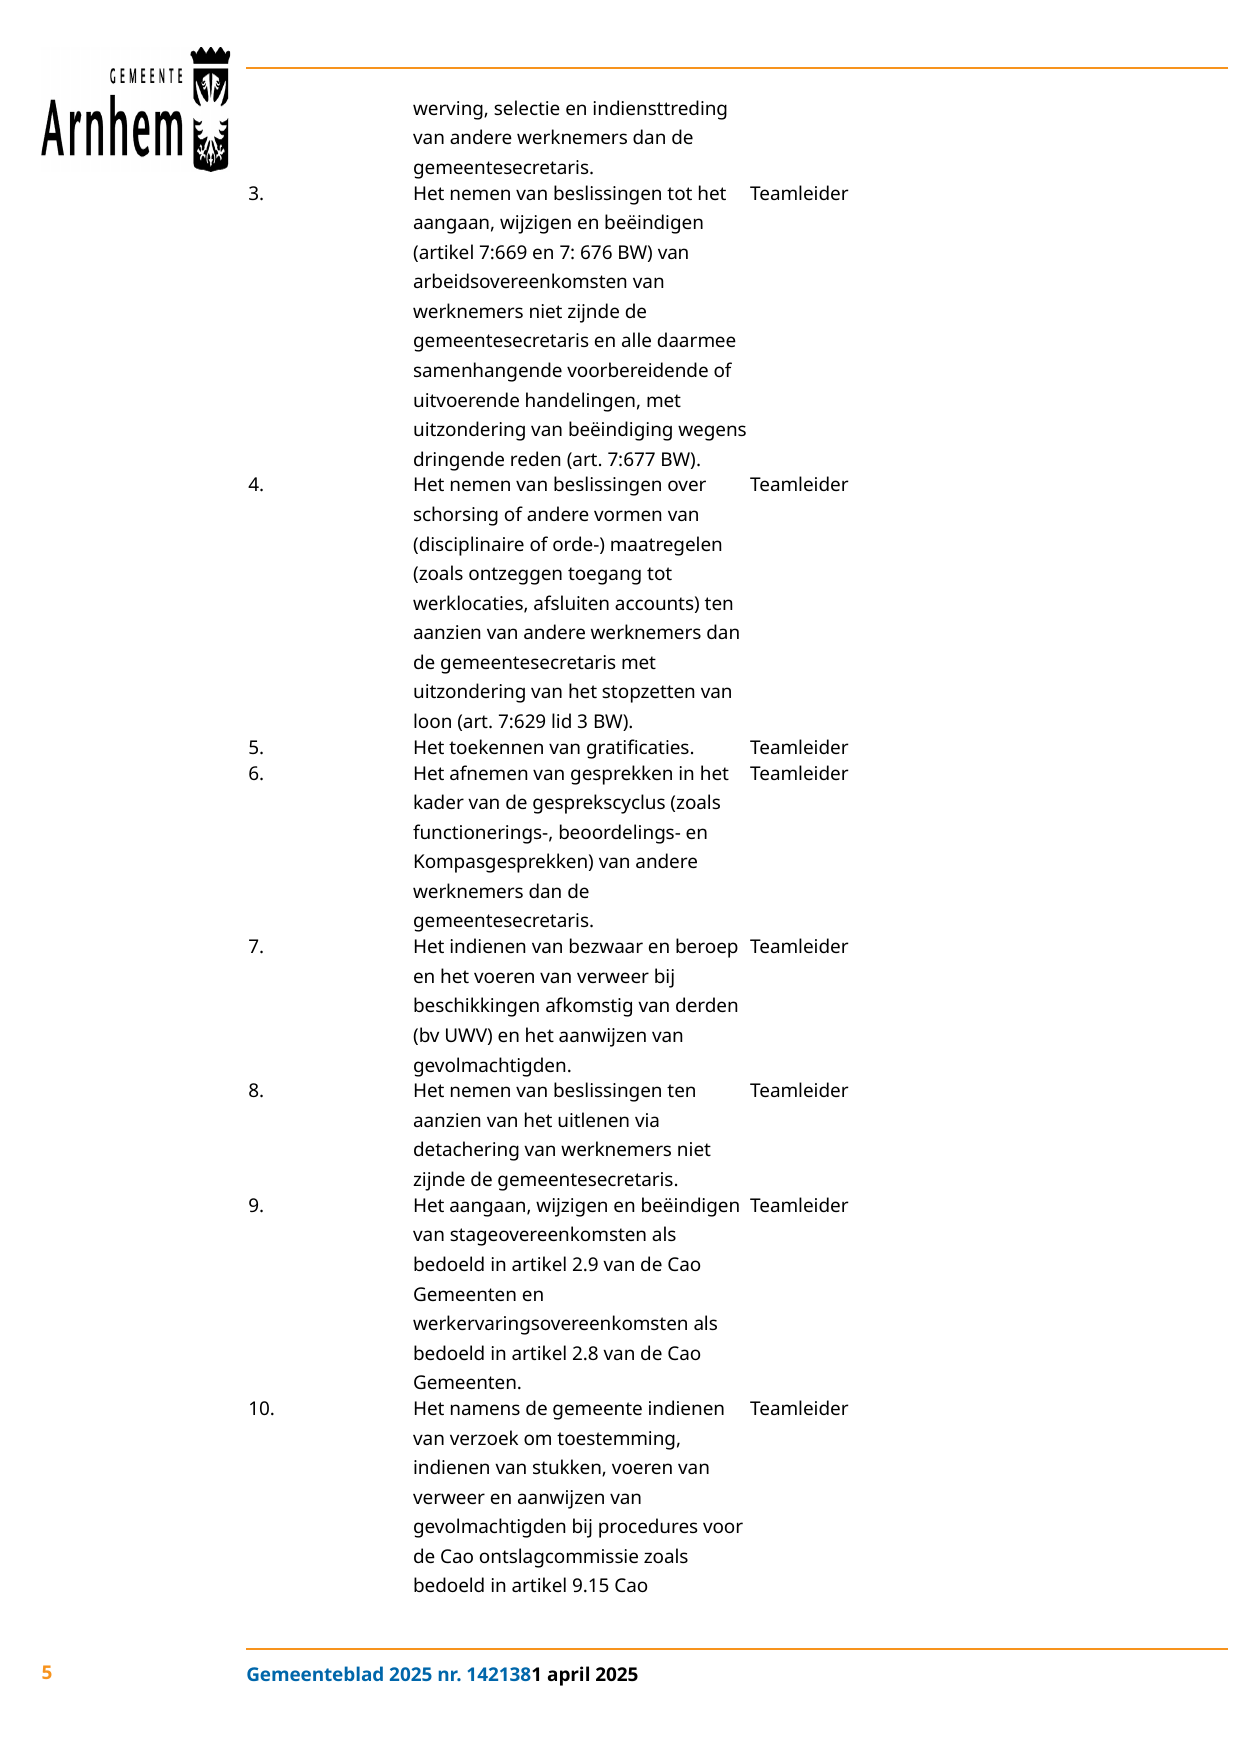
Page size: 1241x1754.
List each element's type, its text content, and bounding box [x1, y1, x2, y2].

table_cell Het afnemen van gesprekken in het kader van de gesprekscyclus (zoals functionerings-, beoordelings- en Kompasgesprekken) van andere werknemers dan de gemeentesecretaris. [413, 760, 750, 933]
table_cell Het nemen van beslissingen over schorsing of andere vormen van (disciplinaire of orde-) maatregelen (zoals ontzeggen toegang tot werklocaties, afsluiten accounts) ten aanzien van andere werknemers dan de gemeentesecretaris met uitzondering van het stopzetten van loon (art. 7:629 lid 3 BW). [413, 472, 750, 734]
table_cell Teamleider [750, 934, 1152, 1077]
table_cell [750, 95, 1152, 180]
table_cell 7. [248, 934, 413, 1077]
table_cell 5. [248, 734, 413, 760]
table_cell 6. [248, 760, 413, 933]
table_cell Teamleider [750, 180, 1152, 472]
table_cell Teamleider [750, 760, 1152, 933]
table_cell [248, 95, 413, 180]
table_cell 3. [248, 180, 413, 472]
table_cell Teamleider [750, 1395, 1152, 1598]
table_cell Teamleider [750, 472, 1152, 734]
table_cell Teamleider [750, 1192, 1152, 1395]
table_cell Het aangaan, wijzigen en beëindigen van stageovereenkomsten als bedoeld in artikel 2.9 van de Cao Gemeenten en werkervaringsovereenkomsten als bedoeld in artikel 2.8 van de Cao Gemeenten. [413, 1192, 750, 1395]
table_cell Teamleider [750, 1078, 1152, 1192]
table_cell werving, selectie en indiensttreding van andere werknemers dan de gemeentesecretaris. [413, 95, 750, 180]
table_cell Teamleider [750, 734, 1152, 760]
table_cell 10. [248, 1395, 413, 1598]
table_cell 9. [248, 1192, 413, 1395]
table_cell Het nemen van beslissingen ten aanzien van het uitlenen via detachering van werknemers niet zijnde de gemeentesecretaris. [413, 1078, 750, 1192]
table_cell Het namens de gemeente indienen van verzoek om toestemming, indienen van stukken, voeren van verweer en aanwijzen van gevolmachtigden bij procedures voor de Cao ontslagcommissie zoals bedoeld in artikel 9.15 Cao [413, 1395, 750, 1598]
table_cell Het nemen van beslissingen tot het aangaan, wijzigen en beëindigen (artikel 7:669 en 7: 676 BW) van arbeidsovereenkomsten van werknemers niet zijnde de gemeentesecretaris en alle daarmee samenhangende voorbereidende of uitvoerende handelingen, met uitzondering van beëindiging wegens dringende reden (art. 7:677 BW). [413, 180, 750, 472]
table_cell Het indienen van bezwaar en beroep en het voeren van verweer bij beschikkingen afkomstig van derden (bv UWV) en het aanwijzen van gevolmachtigden. [413, 934, 750, 1077]
table_cell Het toekennen van gratificaties. [413, 734, 750, 760]
table_cell 4. [248, 472, 413, 734]
table_cell 8. [248, 1078, 413, 1192]
picture [41, 47, 231, 172]
